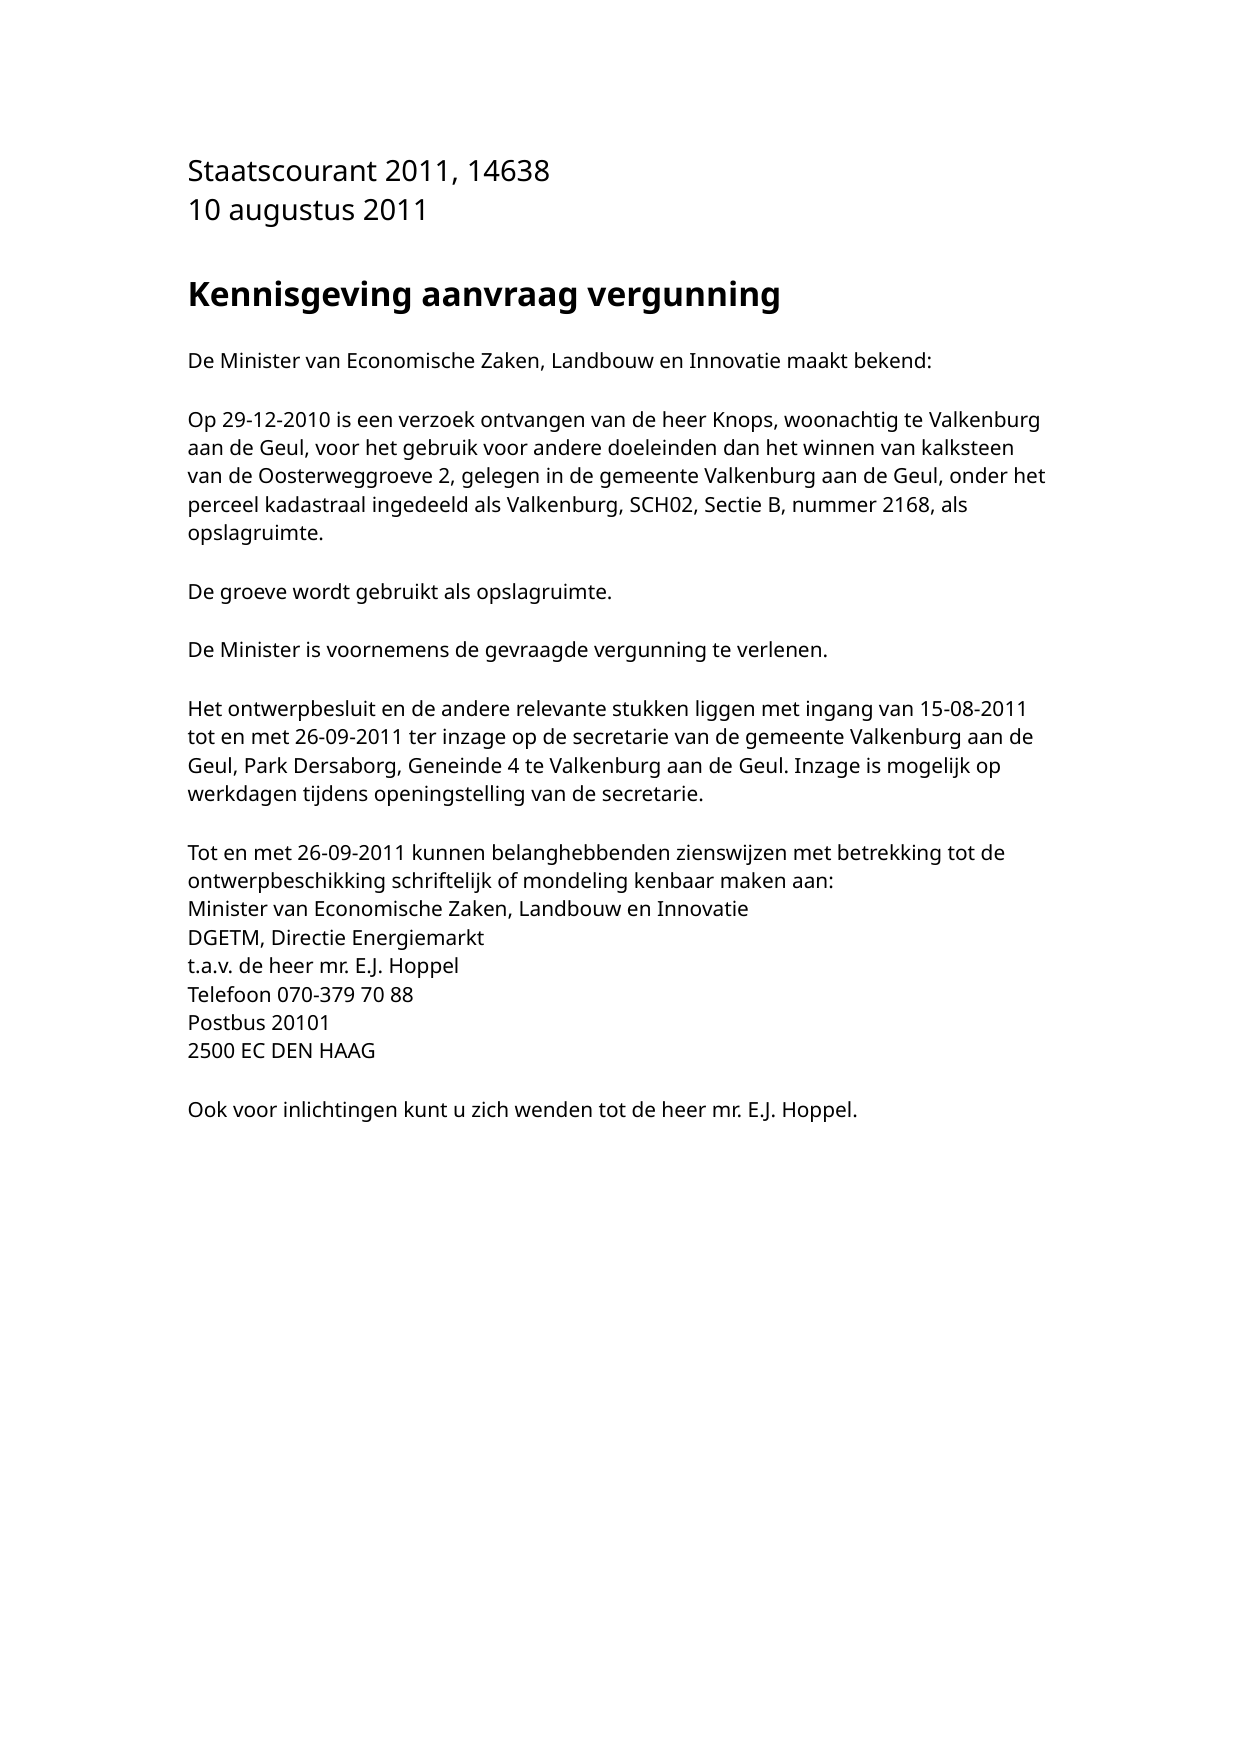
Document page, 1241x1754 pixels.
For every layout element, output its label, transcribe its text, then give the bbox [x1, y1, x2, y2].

text Ook voor inlichtingen kunt u zich wenden tot de heer mr. E.J. Hoppel. [187, 1095, 1053, 1123]
text De Minister is voornemens de gevraagde vergunning te verlenen. [187, 635, 1053, 664]
text Op 29-12-2010 is een verzoek ontvangen van de heer Knops, woonachtig te Valkenburg aan de Geul, voor het gebruik voor andere doeleinden dan het winnen van kalksteen van de Oosterweggroeve 2, gelegen in de gemeente Valkenburg aan de Geul, onder het perceel kadastraal ingedeeld als Valkenburg, SCH02, Sectie B, nummer 2168, als opslagruimte. [187, 405, 1053, 547]
text Minister van Economische Zaken, Landbouw en Innovatie [187, 894, 1053, 923]
text De Minister van Economische Zaken, Landbouw en Innovatie maakt bekend: [187, 346, 1053, 375]
text 10 augustus 2011 [187, 190, 1053, 229]
subtitle Kennisgeving aanvraag vergunning [187, 271, 1053, 316]
text Telefoon 070-379 70 88 [187, 980, 1053, 1008]
text Postbus 20101 [187, 1008, 1053, 1037]
text Tot en met 26-09-2011 kunnen belanghebbenden zienswijzen met betrekking tot de ontwerpbeschikking schriftelijk of mondeling kenbaar maken aan: [187, 838, 1053, 894]
text DGETM, Directie Energiemarkt [187, 923, 1053, 951]
text t.a.v. de heer mr. E.J. Hoppel [187, 951, 1053, 980]
text 2500 EC DEN HAAG [187, 1037, 1053, 1065]
text Staatscourant 2011, 14638 [187, 150, 1053, 190]
text Het ontwerpbesluit en de andere relevante stukken liggen met ingang van 15-08-2011 tot en met 26-09-2011 ter inzage op de secretarie van de gemeente Valkenburg aan de Geul, Park Dersaborg, Geneinde 4 te Valkenburg aan de Geul. Inzage is mogelijk op werkdagen tijdens openingstelling van de secretarie. [187, 694, 1053, 808]
text De groeve wordt gebruikt als opslagruimte. [187, 577, 1053, 605]
